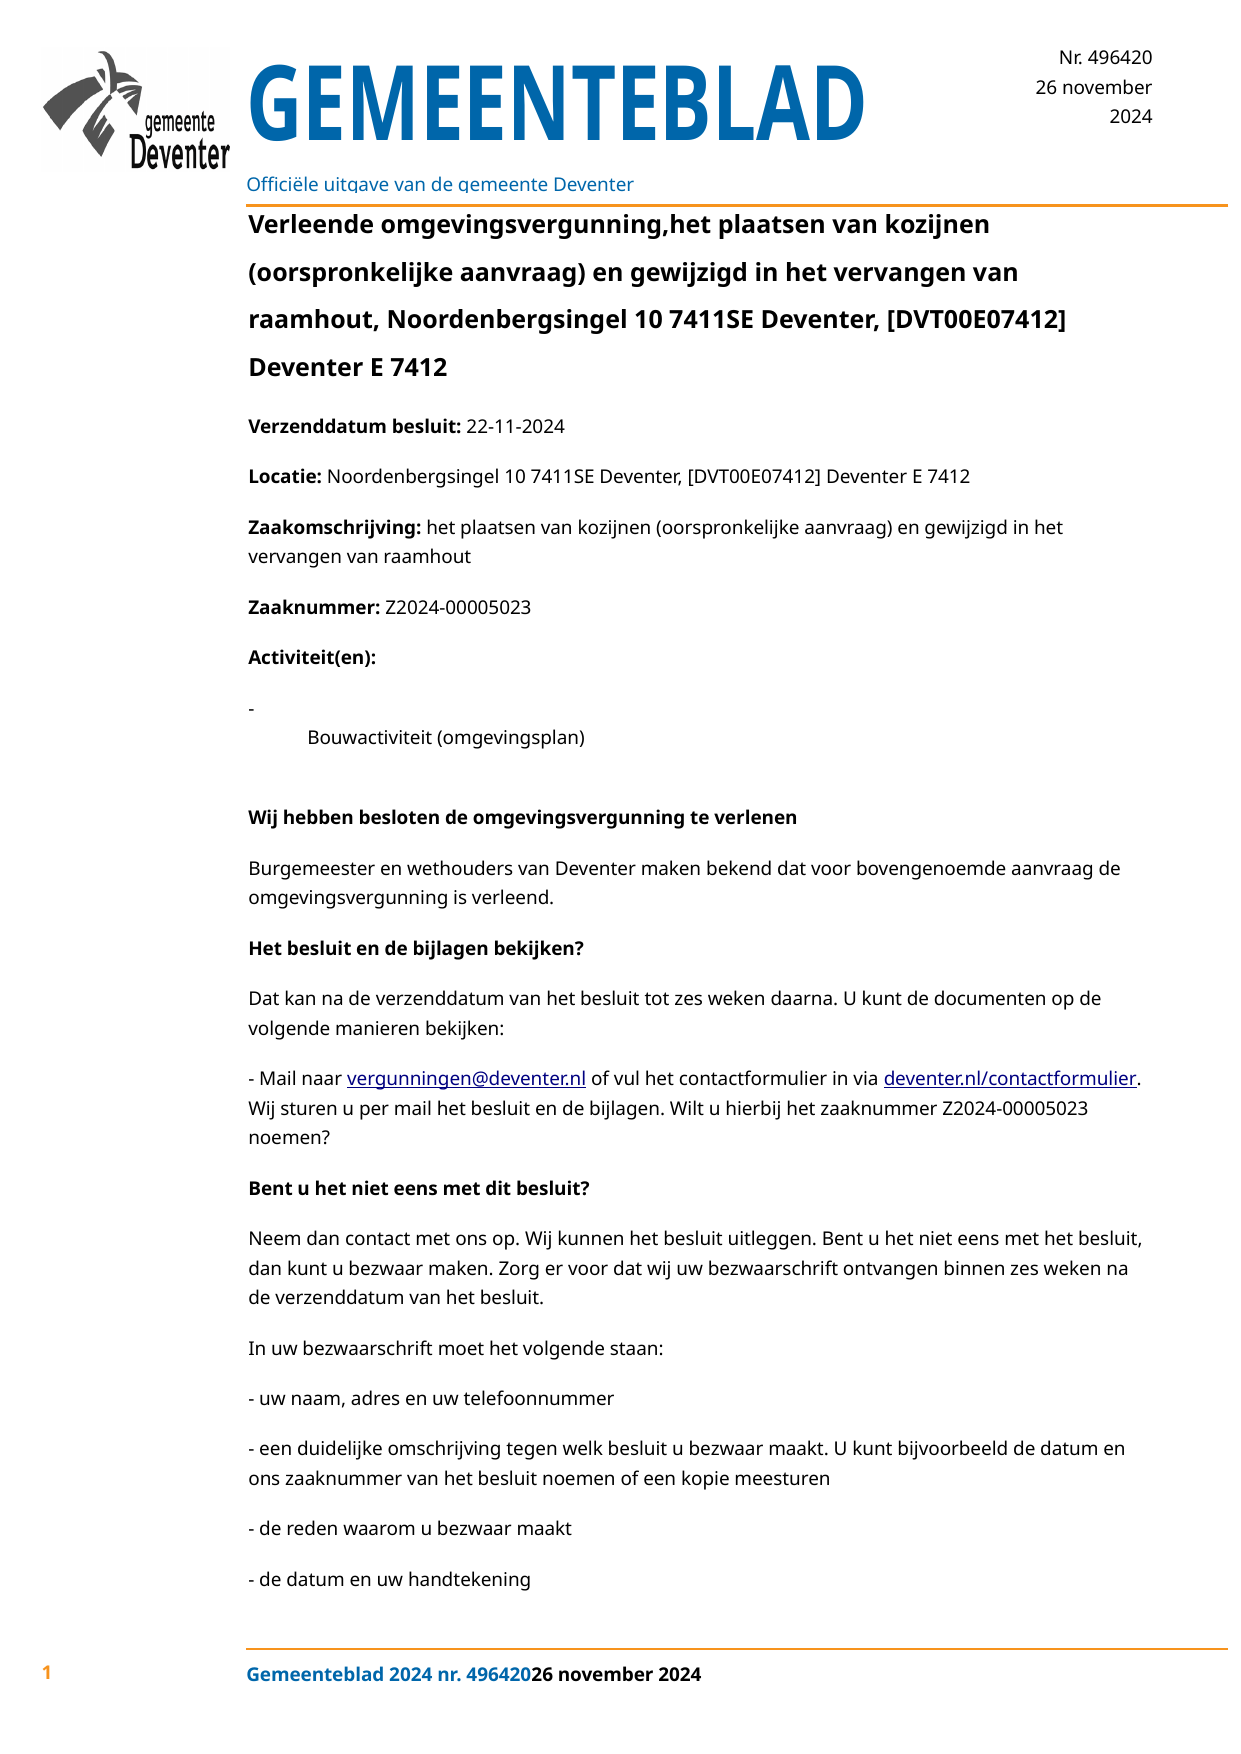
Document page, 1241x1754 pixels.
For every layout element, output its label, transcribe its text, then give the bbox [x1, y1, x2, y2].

text Activiteit(en): [248, 644, 1152, 670]
text Wij hebben besloten de omgevingsvergunning te verlenen [248, 804, 1152, 830]
text Verzenddatum besluit: 22-11-2024 [248, 413, 1152, 439]
text Zaaknummer: Z2024-00005023 [248, 594, 1152, 620]
text Dat kan na de verzenddatum van het besluit tot zes weken daarna. U kunt de documenten op de volgende manieren bekijken: [248, 985, 1152, 1041]
picture [41, 47, 231, 172]
text Zaakomschrijving: het plaatsen van kozijnen (oorspronkelijke aanvraag) en gewijzigd in het vervangen van raamhout [248, 514, 1152, 569]
list Bouwactiviteit (omgevingsplan) [248, 724, 1152, 750]
text Burgemeester en wethouders van Deventer maken bekend dat voor bovengenoemde aanvraag de omgevingsvergunning is verleend. [248, 855, 1152, 910]
text Locatie: Noordenbergsingel 10 7411SE Deventer, [DVT00E07412] Deventer E 7412 [248, 463, 1152, 489]
text - uw naam, adres en uw telefoonnummer [248, 1385, 1152, 1411]
text - de datum en uw handtekening [248, 1566, 1152, 1592]
text Het besluit en de bijlagen bekijken? [248, 935, 1152, 961]
text - Mail naar vergunningen@deventer.nl of vul het contactformulier in via deventer.nl/contactformulier. Wij sturen u per mail het besluit en de bijlagen. Wilt u hierbij het zaaknummer Z2024-00005023 noemen? [248, 1065, 1152, 1150]
text - een duidelijke omschrijving tegen welk besluit u bezwaar maakt. U kunt bijvoorbeeld de datum en ons zaaknummer van het besluit noemen of een kopie meesturen [248, 1436, 1152, 1491]
text - de reden waarom u bezwaar maakt [248, 1516, 1152, 1541]
text Neem dan contact met ons op. Wij kunnen het besluit uitleggen. Bent u het niet eens met het besluit, dan kunt u bezwaar maken. Zorg er voor dat wij uw bezwaarschrift ontvangen binnen zes weken na de verzenddatum van het besluit. [248, 1225, 1152, 1310]
text Bent u het niet eens met dit besluit? [248, 1175, 1152, 1201]
text In uw bezwaarschrift moet het volgende staan: [248, 1335, 1152, 1361]
text Verleende omgevingsvergunning,het plaatsen van kozijnen (oorspronkelijke aanvraag) en gewijzigd in het vervangen van raamhout, Noordenbergsingel 10 7411SE Deventer, [DVT00E07412] Deventer E 7412 [248, 207, 1152, 384]
